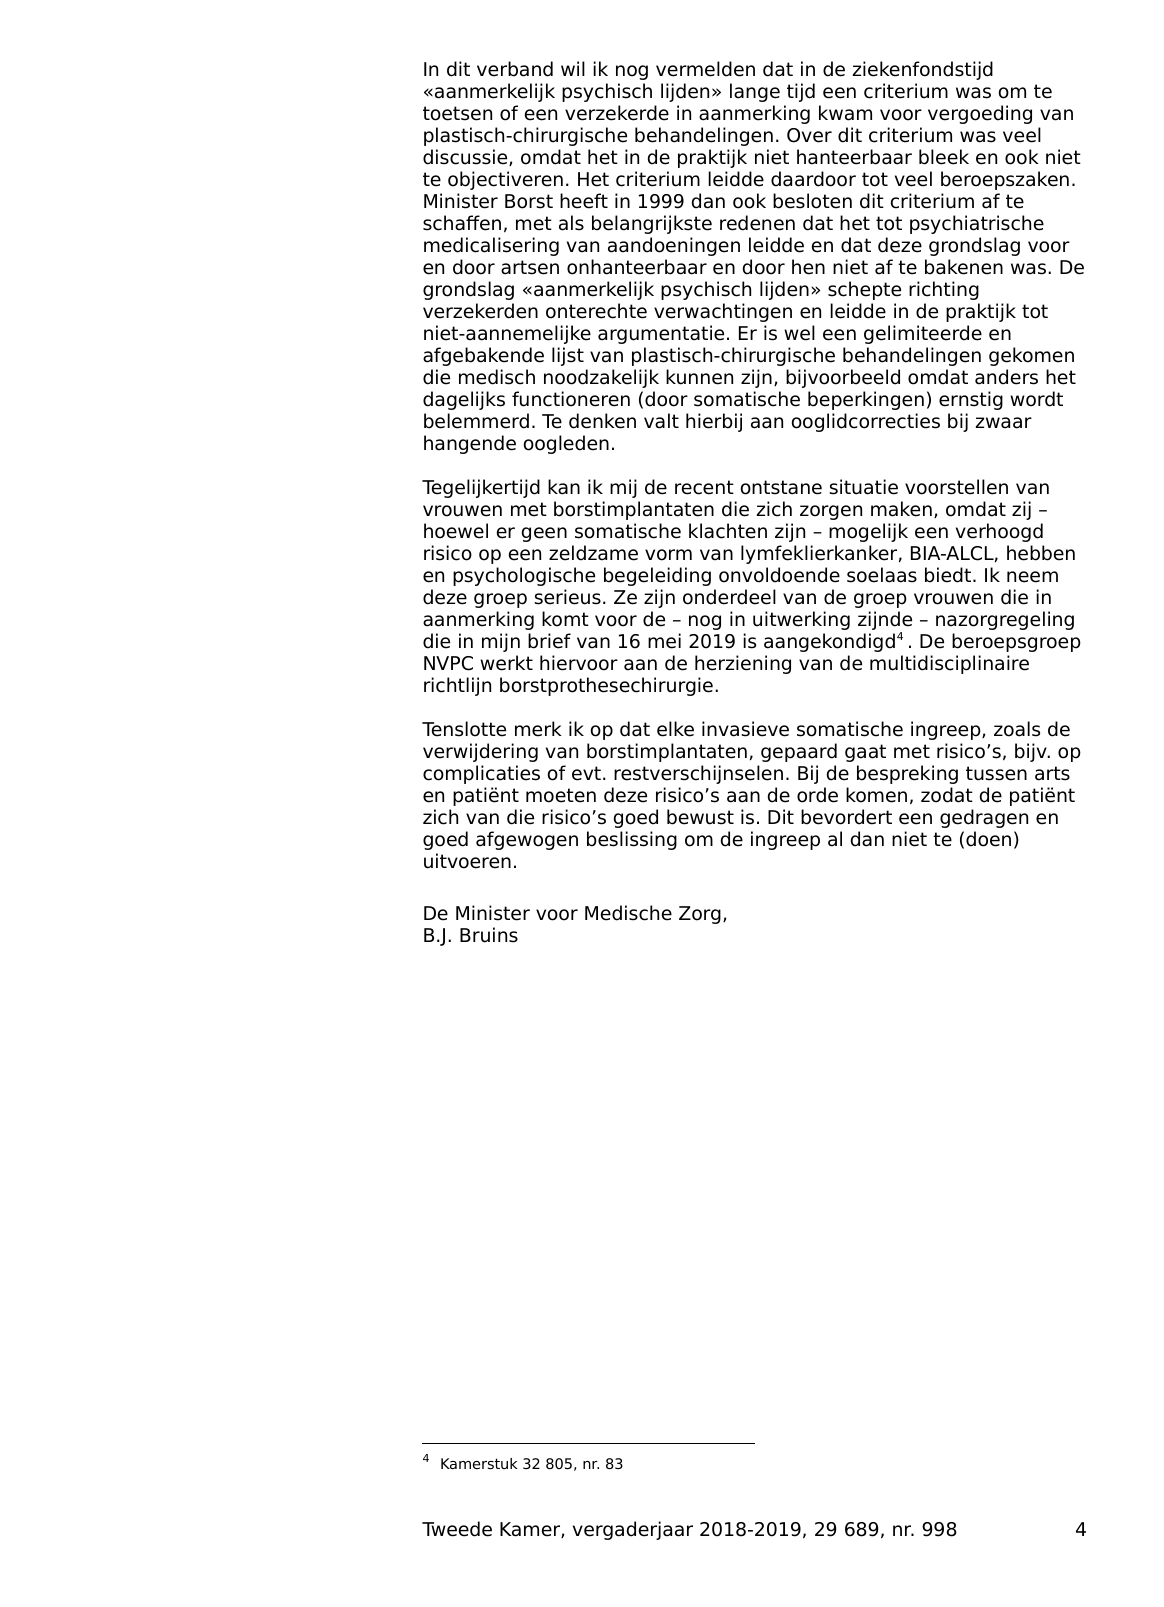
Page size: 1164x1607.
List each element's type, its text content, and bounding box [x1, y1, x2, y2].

text In dit verband wil ik nog vermelden dat in de ziekenfondstijd «aanmerkelijk psychisch lijden» lange tijd een criterium was om te toetsen of een verzekerde in aanmerking kwam voor vergoeding van plastisch-chirurgische behandelingen. Over dit criterium was veel discussie, omdat het in de praktijk niet hanteerbaar bleek en ook niet te objectiveren. Het criterium leidde daardoor tot veel beroepszaken. Minister Borst heeft in 1999 dan ook besloten dit criterium af te schaffen, met als belangrijkste redenen dat het tot psychiatrische medicalisering van aandoeningen leidde en dat deze grondslag voor en door artsen onhanteerbaar en door hen niet af te bakenen was. De grondslag «aanmerkelijk psychisch lijden» schepte richting verzekerden onterechte verwachtingen en leidde in de praktijk tot niet-aannemelijke argumentatie. Er is wel een gelimiteerde en afgebakende lijst van plastisch-chirurgische behandelingen gekomen die medisch noodzakelijk kunnen zijn, bijvoorbeeld omdat anders het dagelijks functioneren (door somatische beperkingen) ernstig wordt belemmerd. Te denken valt hierbij aan ooglidcorrecties bij zwaar hangende oogleden. [422, 59, 1087, 455]
text Kamerstuk 32 805, nr. 83 [422, 1452, 1087, 1474]
text Tegelijkertijd kan ik mij de recent ontstane situatie voorstellen van vrouwen met borstimplantaten die zich zorgen maken, omdat zij – hoewel er geen somatische klachten zijn – mogelijk een verhoogd risico op een zeldzame vorm van lymfeklierkanker, BIA-ALCL, hebben en psychologische begeleiding onvoldoende soelaas biedt. Ik neem deze groep serieus. Ze zijn onderdeel van de groep vrouwen die in aanmerking komt voor de – nog in uitwerking zijnde – nazorgregeling die in mijn brief van 16 mei 2019 is aangekondigd. De beroepsgroep NVPC werkt hiervoor aan de herziening van de multidisciplinaire richtlijn borstprothesechirurgie. [422, 477, 1087, 697]
text Tenslotte merk ik op dat elke invasieve somatische ingreep, zoals de verwijdering van borstimplantaten, gepaard gaat met risico’s, bijv. op complicaties of evt. restverschijnselen. Bij de bespreking tussen arts en patiënt moeten deze risico’s aan de orde komen, zodat de patiënt zich van die risico’s goed bewust is. Dit bevordert een gedragen en goed afgewogen beslissing om de ingreep al dan niet te (doen) uitvoeren. [422, 719, 1087, 873]
text De Minister voor Medische Zorg, B.J. Bruins [422, 903, 1087, 947]
